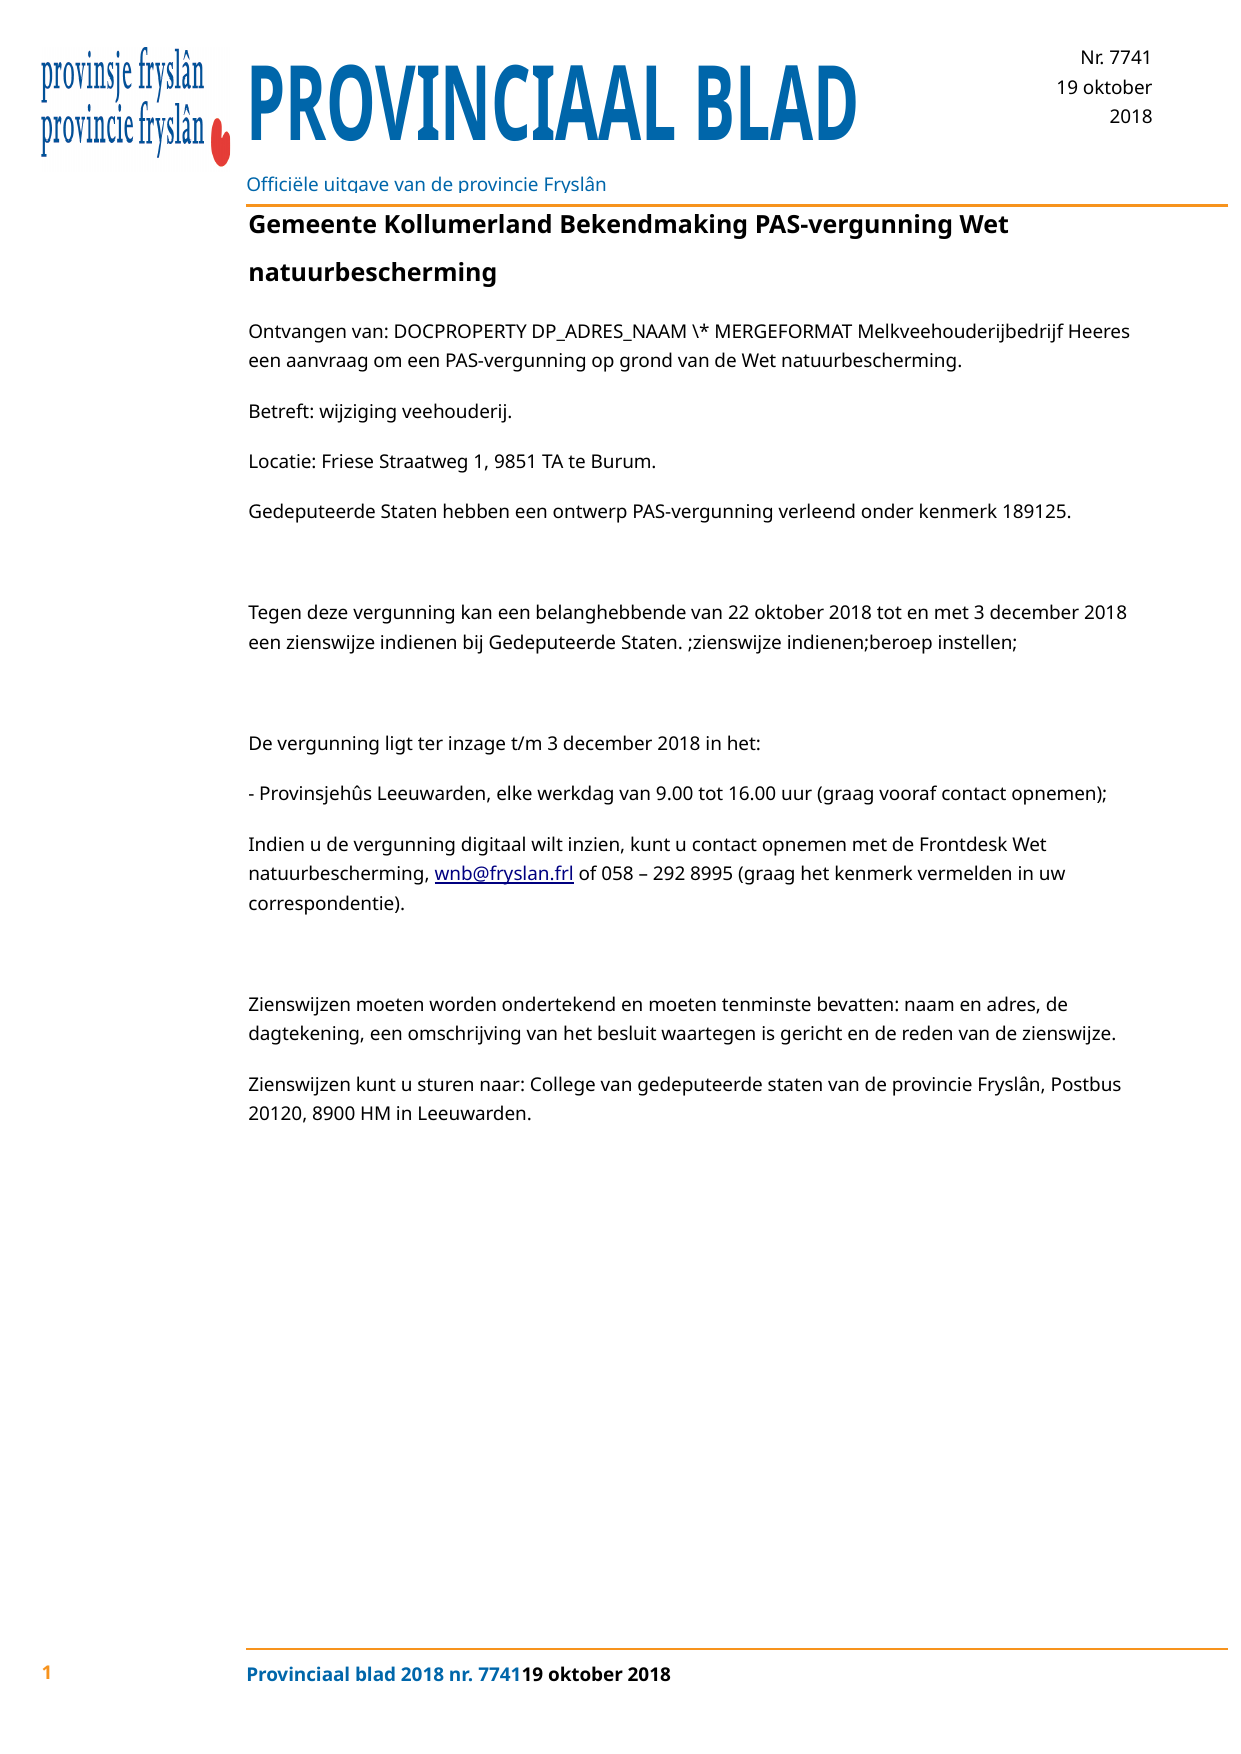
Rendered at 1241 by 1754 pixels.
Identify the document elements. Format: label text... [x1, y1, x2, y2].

text Betreft: wijziging veehouderij. [248, 398, 1152, 424]
text - Provinsjehûs Leeuwarden, elke werkdag van 9.00 tot 16.00 uur (graag vooraf contact opnemen); [248, 780, 1152, 806]
text Tegen deze vergunning kan een belanghebbende van 22 oktober 2018 tot en met 3 december 2018 een zienswijze indienen bij Gedeputeerde Staten. ;zienswijze indienen;beroep instellen; [248, 599, 1152, 655]
text Gedeputeerde Staten hebben een ontwerp PAS-vergunning verleend onder kenmerk 189125. [248, 499, 1152, 524]
text De vergunning ligt ter inzage t/m 3 december 2018 in het: [248, 730, 1152, 756]
text Zienswijzen kunt u sturen naar: College van gedeputeerde staten van de provincie Fryslân, Postbus 20120, 8900 HM in Leeuwarden. [248, 1071, 1152, 1126]
text Gemeente Kollumerland Bekendmaking PAS-vergunning Wet natuurbescherming [248, 207, 1152, 288]
picture [41, 47, 231, 172]
text Zienswijzen moeten worden ondertekend en moeten tenminste bevatten: naam en adres, de dagtekening, een omschrijving van het besluit waartegen is gericht en de reden van de zienswijze. [248, 991, 1152, 1046]
text Ontvangen van: DOCPROPERTY DP_ADRES_NAAM \* MERGEFORMAT Melkveehouderijbedrijf Heeres een aanvraag om een PAS-vergunning op grond van de Wet natuurbescherming. [248, 318, 1152, 373]
text Indien u de vergunning digitaal wilt inzien, kunt u contact opnemen met de Frontdesk Wet natuurbescherming, wnb@fryslan.frl of 058 – 292 8995 (graag het kenmerk vermelden in uw correspondentie). [248, 831, 1152, 916]
text Locatie: Friese Straatweg 1, 9851 TA te Burum. [248, 448, 1152, 474]
